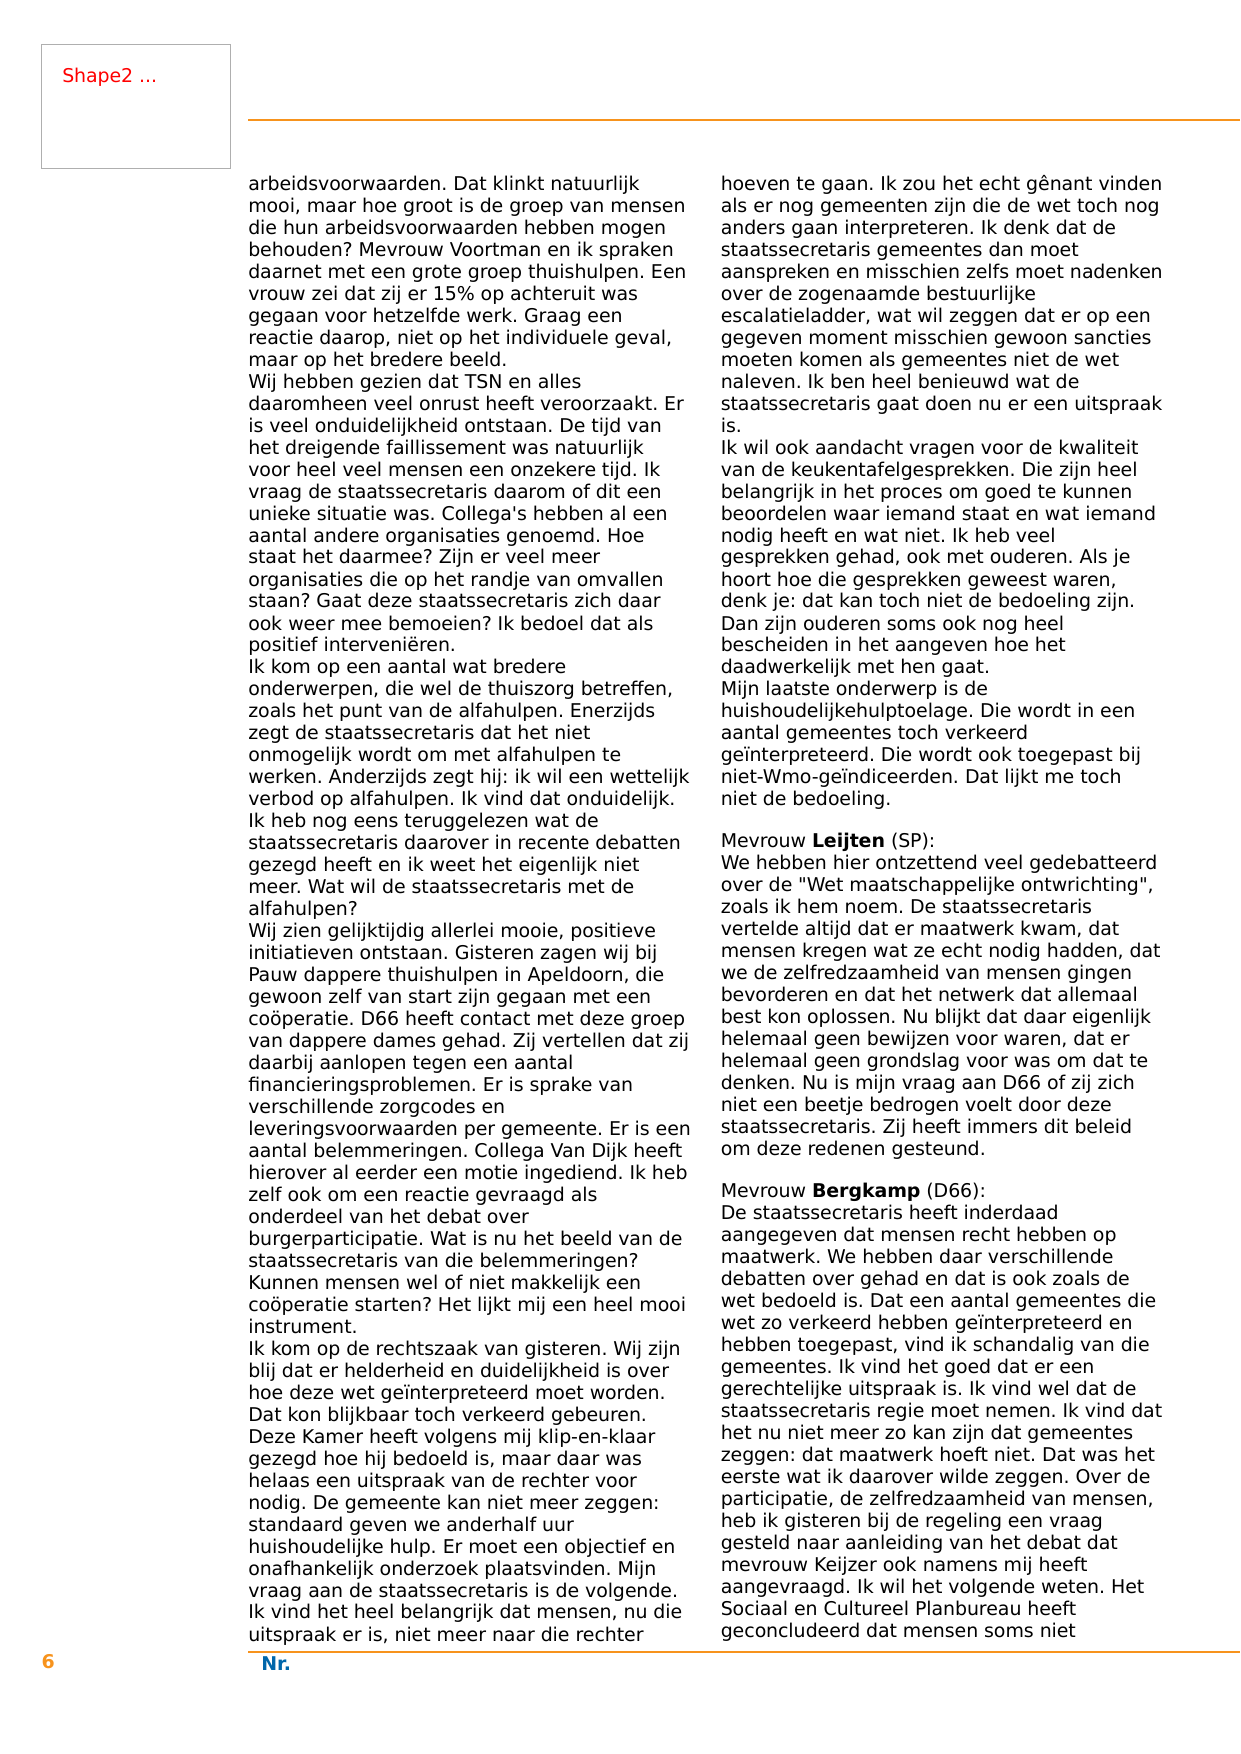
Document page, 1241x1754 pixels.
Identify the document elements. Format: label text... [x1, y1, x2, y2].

text Ik kom op de rechtszaak van gisteren. Wij zijn blij dat er helderheid en duidelijkheid is over hoe deze wet geïnterpreteerd moet worden. Dat kon blijkbaar toch verkeerd gebeuren. Deze Kamer heeft volgens mij klip-en-klaar gezegd hoe hij bedoeld is, maar daar was helaas een uitspraak van de rechter voor nodig. De gemeente kan niet meer zeggen: standaard geven we anderhalf uur huishoudelijke hulp. Er moet een objectief en onafhankelijk onderzoek plaatsvinden. Mijn vraag aan de staatssecretaris is de volgende. Ik vind het heel belangrijk dat mensen, nu die uitspraak er is, niet meer naar die rechter [248, 1338, 691, 1645]
text Mevrouw Leijten (SP): [721, 830, 1163, 852]
text hoeven te gaan. Ik zou het echt gênant vinden als er nog gemeenten zijn die de wet toch nog anders gaan interpreteren. Ik denk dat de staatssecretaris gemeentes dan moet aanspreken en misschien zelfs moet nadenken over de zogenaamde bestuurlijke escalatieladder, wat wil zeggen dat er op een gegeven moment misschien gewoon sancties moeten komen als gemeentes niet de wet naleven. Ik ben heel benieuwd wat de staatssecretaris gaat doen nu er een uitspraak is. [721, 173, 1163, 437]
text arbeidsvoorwaarden. Dat klinkt natuurlijk mooi, maar hoe groot is de groep van mensen die hun arbeidsvoorwaarden hebben mogen behouden? Mevrouw Voortman en ik spraken daarnet met een grote groep thuishulpen. Een vrouw zei dat zij er 15% op achteruit was gegaan voor hetzelfde werk. Graag een reactie daarop, niet op het individuele geval, maar op het bredere beeld. [248, 173, 691, 371]
text Ik wil ook aandacht vragen voor de kwaliteit van de keukentafelgesprekken. Die zijn heel belangrijk in het proces om goed te kunnen beoordelen waar iemand staat en wat iemand nodig heeft en wat niet. Ik heb veel gesprekken gehad, ook met ouderen. Als je hoort hoe die gesprekken geweest waren, denk je: dat kan toch niet de bedoeling zijn. Dan zijn ouderen soms ook nog heel bescheiden in het aangeven hoe het daadwerkelijk met hen gaat. [721, 437, 1163, 678]
text Mijn laatste onderwerp is de huishoudelijkehulptoelage. Die wordt in een aantal gemeentes toch verkeerd geïnterpreteerd. Die wordt ook toegepast bij niet-Wmo-geïndiceerden. Dat lijkt me toch niet de bedoeling. [721, 678, 1163, 810]
text Wij zien gelijktijdig allerlei mooie, positieve initiatieven ontstaan. Gisteren zagen wij bij Pauw dappere thuishulpen in Apeldoorn, die gewoon zelf van start zijn gegaan met een coöperatie. D66 heeft contact met deze groep van dappere dames gehad. Zij vertellen dat zij daarbij aanlopen tegen een aantal financieringsproblemen. Er is sprake van verschillende zorgcodes en leveringsvoorwaarden per gemeente. Er is een aantal belemmeringen. Collega Van Dijk heeft hierover al eerder een motie ingediend. Ik heb zelf ook om een reactie gevraagd als onderdeel van het debat over burgerparticipatie. Wat is nu het beeld van de staatssecretaris van die belemmeringen? Kunnen mensen wel of niet makkelijk een coöperatie starten? Het lijkt mij een heel mooi instrument. [248, 920, 691, 1338]
text We hebben hier ontzettend veel gedebatteerd over de "Wet maatschappelijke ontwrichting", zoals ik hem noem. De staatssecretaris vertelde altijd dat er maatwerk kwam, dat mensen kregen wat ze echt nodig hadden, dat we de zelfredzaamheid van mensen gingen bevorderen en dat het netwerk dat allemaal best kon oplossen. Nu blijkt dat daar eigenlijk helemaal geen bewijzen voor waren, dat er helemaal geen grondslag voor was om dat te denken. Nu is mijn vraag aan D66 of zij zich niet een beetje bedrogen voelt door deze staatssecretaris. Zij heeft immers dit beleid om deze redenen gesteund. [721, 852, 1163, 1160]
text De staatssecretaris heeft inderdaad aangegeven dat mensen recht hebben op maatwerk. We hebben daar verschillende debatten over gehad en dat is ook zoals de wet bedoeld is. Dat een aantal gemeentes die wet zo verkeerd hebben geïnterpreteerd en hebben toegepast, vind ik schandalig van die gemeentes. Ik vind het goed dat er een gerechtelijke uitspraak is. Ik vind wel dat de staatssecretaris regie moet nemen. Ik vind dat het nu niet meer zo kan zijn dat gemeentes zeggen: dat maatwerk hoeft niet. Dat was het eerste wat ik daarover wilde zeggen. Over de participatie, de zelfredzaamheid van mensen, heb ik gisteren bij de regeling een vraag gesteld naar aanleiding van het debat dat mevrouw Keijzer ook namens mij heeft aangevraagd. Ik wil het volgende weten. Het Sociaal en Cultureel Planbureau heeft geconcludeerd dat mensen soms niet [721, 1202, 1163, 1641]
text Mevrouw Bergkamp (D66): [721, 1180, 1163, 1202]
text Wij hebben gezien dat TSN en alles daaromheen veel onrust heeft veroorzaakt. Er is veel onduidelijkheid ontstaan. De tijd van het dreigende faillissement was natuurlijk voor heel veel mensen een onzekere tijd. Ik vraag de staatssecretaris daarom of dit een unieke situatie was. Collega's hebben al een aantal andere organisaties genoemd. Hoe staat het daarmee? Zijn er veel meer organisaties die op het randje van omvallen staan? Gaat deze staatssecretaris zich daar ook weer mee bemoeien? Ik bedoel dat als positief interveniëren. [248, 371, 691, 656]
text Ik kom op een aantal wat bredere onderwerpen, die wel de thuiszorg betreffen, zoals het punt van de alfahulpen. Enerzijds zegt de staatssecretaris dat het niet onmogelijk wordt om met alfahulpen te werken. Anderzijds zegt hij: ik wil een wettelijk verbod op alfahulpen. Ik vind dat onduidelijk. Ik heb nog eens teruggelezen wat de staatssecretaris daarover in recente debatten gezegd heeft en ik weet het eigenlijk niet meer. Wat wil de staatssecretaris met de alfahulpen? [248, 656, 691, 920]
